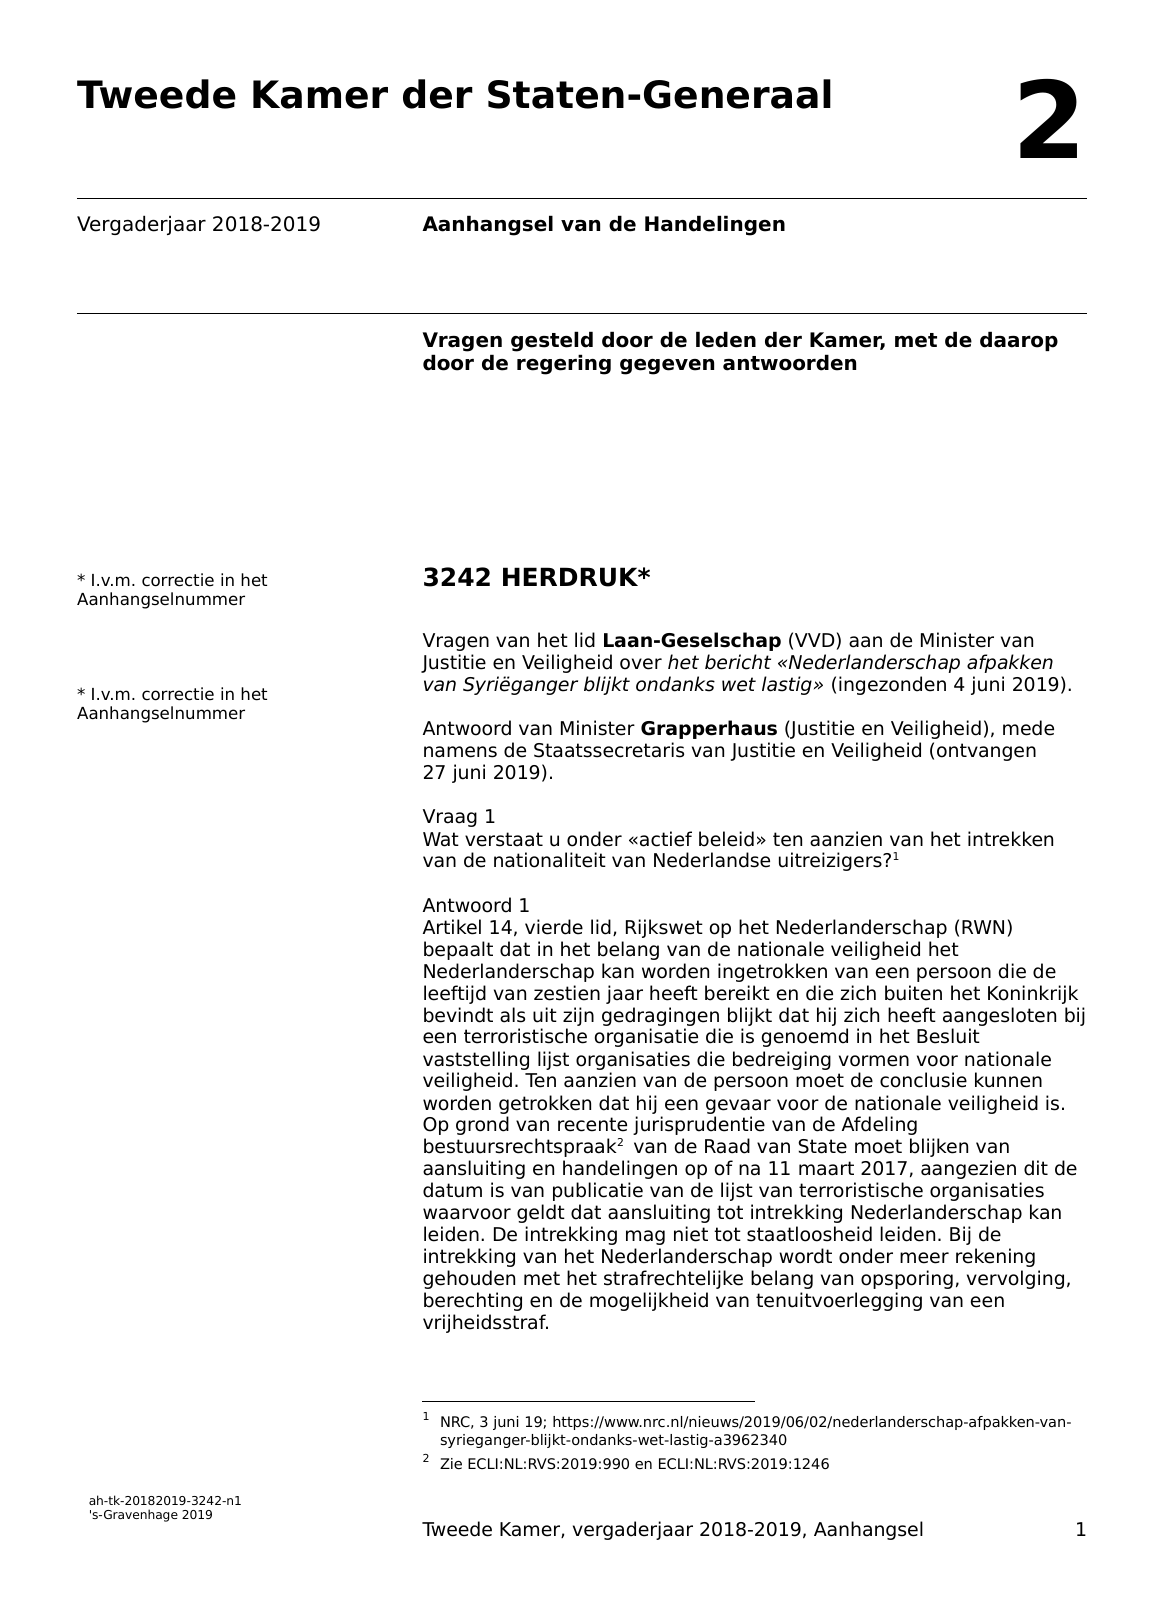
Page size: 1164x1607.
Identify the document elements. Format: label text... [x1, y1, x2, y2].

text Wat verstaat u onder «actief beleid» ten aanzien van het intrekken van de nationaliteit van Nederlandse uitreizigers? [422, 828, 1087, 872]
table_cell Aanhangsel van de Handelingen [422, 199, 1087, 313]
table_cell Vragen gesteld door de leden der Kamer, met de daarop door de regering gegeven antwoorden [422, 314, 1087, 375]
text * I.v.m. correctie in het Aanhangselnummer [77, 685, 396, 723]
table_cell [77, 314, 422, 375]
table_header 2 [886, 59, 1087, 198]
text Vragen van het lid Laan-Geselschap (VVD) aan de Minister van Justitie en Veiligheid over het bericht «Nederlanderschap afpakken van Syriëganger blijkt ondanks wet lastig» (ingezonden 4 juni 2019). [422, 630, 1087, 696]
text Artikel 14, vierde lid, Rijkswet op het Nederlanderschap (RWN) bepaalt dat in het belang van de nationale veiligheid het Nederlanderschap kan worden ingetrokken van een persoon die de leeftijd van zestien jaar heeft bereikt en die zich buiten het Koninkrijk bevindt als uit zijn gedragingen blijkt dat hij zich heeft aangesloten bij een terroristische organisatie die is genoemd in het Besluit vaststelling lijst organisaties die bedreiging vormen voor nationale veiligheid. Ten aanzien van de persoon moet de conclusie kunnen worden getrokken dat hij een gevaar voor de nationale veiligheid is. Op grond van recente jurisprudentie van de Afdeling bestuursrechtspraak van de Raad van State moet blijken van aansluiting en handelingen op of na 11 maart 2017, aangezien dit de datum is van publicatie van de lijst van terroristische organisaties waarvoor geldt dat aansluiting tot intrekking Nederlanderschap kan leiden. De intrekking mag niet tot staatloosheid leiden. Bij de intrekking van het Nederlanderschap wordt onder meer rekening gehouden met het strafrechtelijke belang van opsporing, vervolging, berechting en de mogelijkheid van tenuitvoerlegging van een vrijheidsstraf. [422, 917, 1087, 1334]
text ah-tk-20182019-3242-n1 [88, 1494, 323, 1508]
text Vraag 1 [422, 806, 1087, 828]
text Antwoord 1 [422, 894, 1087, 917]
table_cell Vergaderjaar 2018-2019 [77, 199, 422, 313]
text Zie ECLI:NL:RVS:2019:990 en ECLI:NL:RVS:2019:1246 [422, 1452, 1087, 1474]
table_header Tweede Kamer der Staten-Generaal [77, 59, 886, 198]
text Antwoord van Minister Grapperhaus (Justitie en Veiligheid), mede namens de Staatssecretaris van Justitie en Veiligheid (ontvangen 27 juni 2019). [422, 718, 1087, 784]
text NRC, 3 juni 19; https://www.nrc.nl/nieuws/2019/06/02/nederlanderschap-afpakken-van-syrieganger-blijkt-ondanks-wet-lastig-a3962340 [422, 1410, 1087, 1449]
text 's-Gravenhage 2019 [88, 1508, 323, 1522]
text * I.v.m. correctie in het Aanhangselnummer [77, 571, 396, 609]
text 3242 HERDRUK* [422, 563, 1087, 592]
